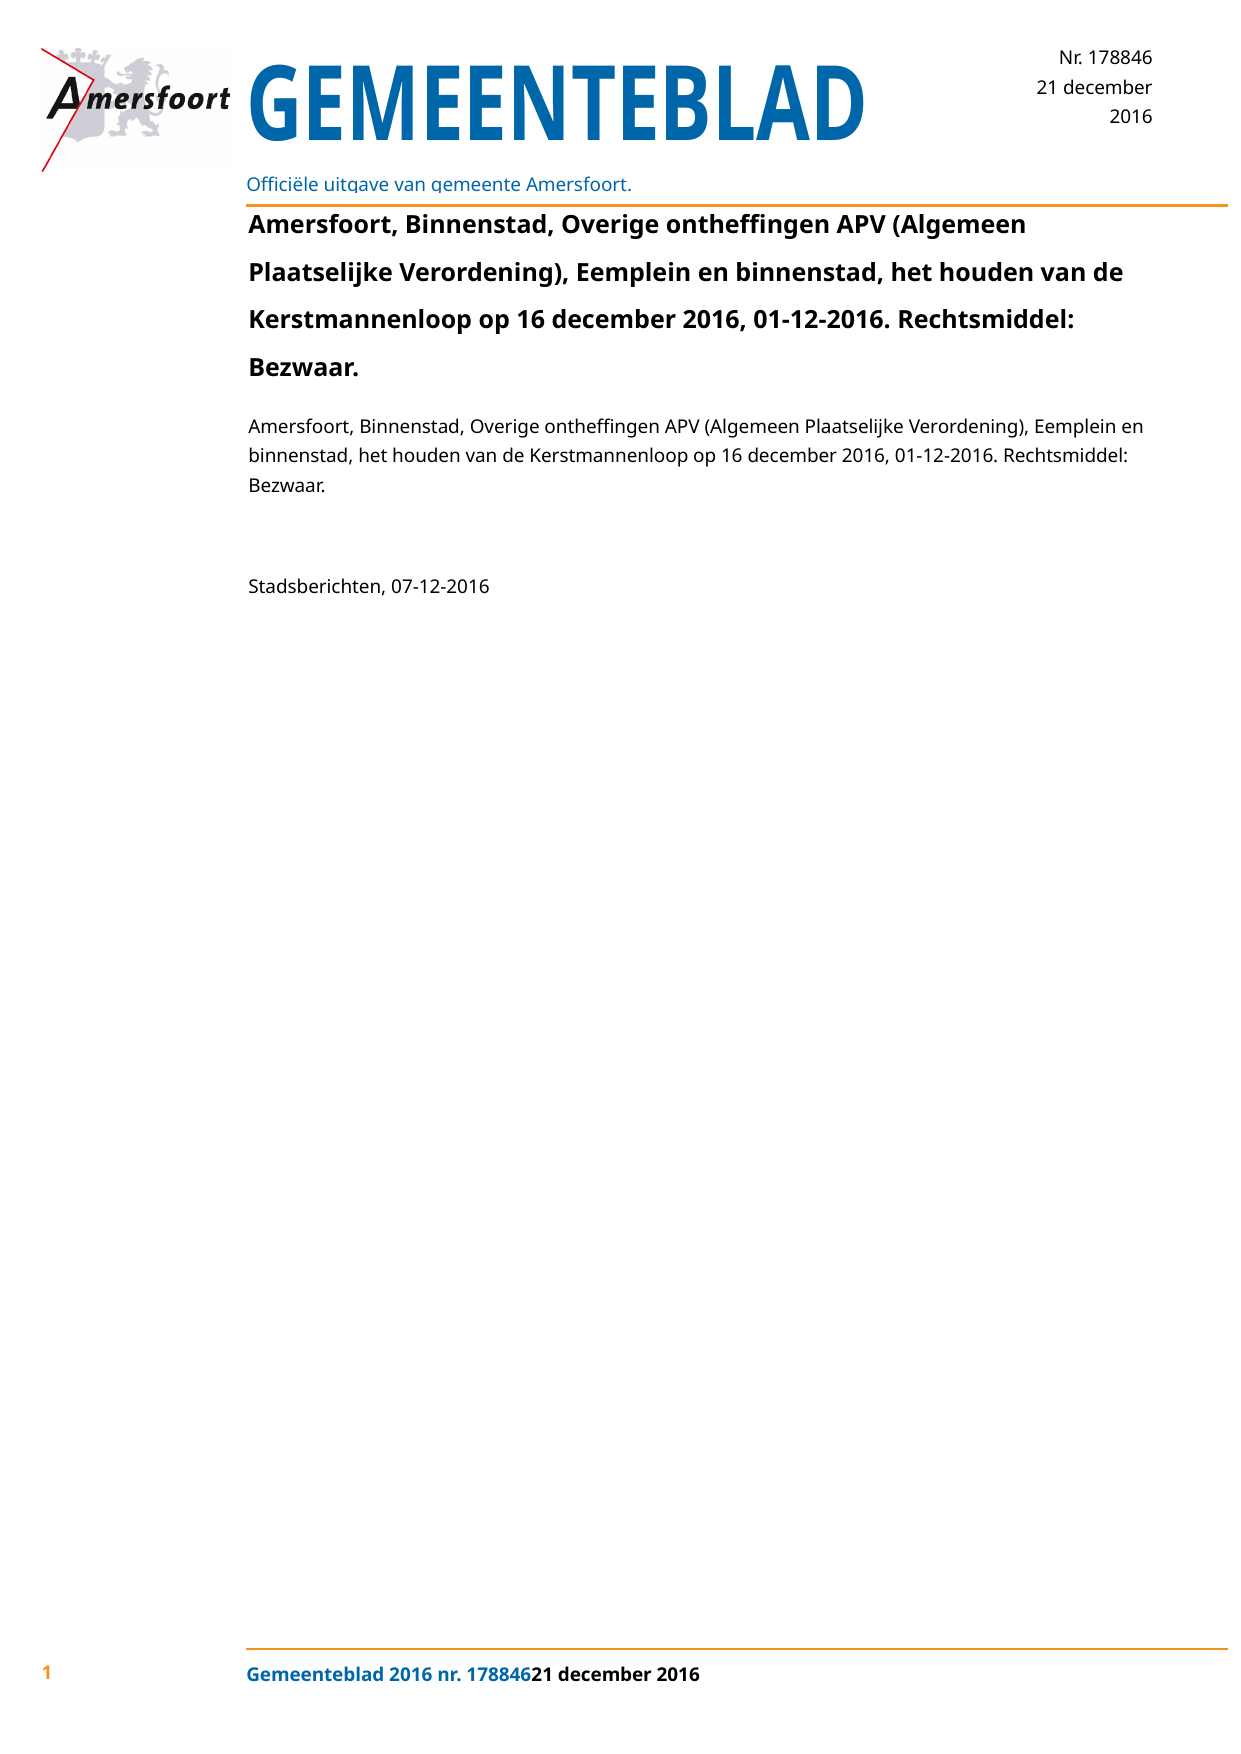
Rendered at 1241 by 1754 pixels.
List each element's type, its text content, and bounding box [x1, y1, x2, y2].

text Stadsberichten, 07-12-2016 [248, 573, 1152, 599]
text Amersfoort, Binnenstad, Overige ontheffingen APV (Algemeen Plaatselijke Verordening), Eemplein en binnenstad, het houden van de Kerstmannenloop op 16 december 2016, 01-12-2016. Rechtsmiddel: Bezwaar. [248, 207, 1152, 384]
picture [41, 47, 231, 172]
text Amersfoort, Binnenstad, Overige ontheffingen APV (Algemeen Plaatselijke Verordening), Eemplein en binnenstad, het houden van de Kerstmannenloop op 16 december 2016, 01-12-2016. Rechtsmiddel: Bezwaar. [248, 413, 1152, 498]
